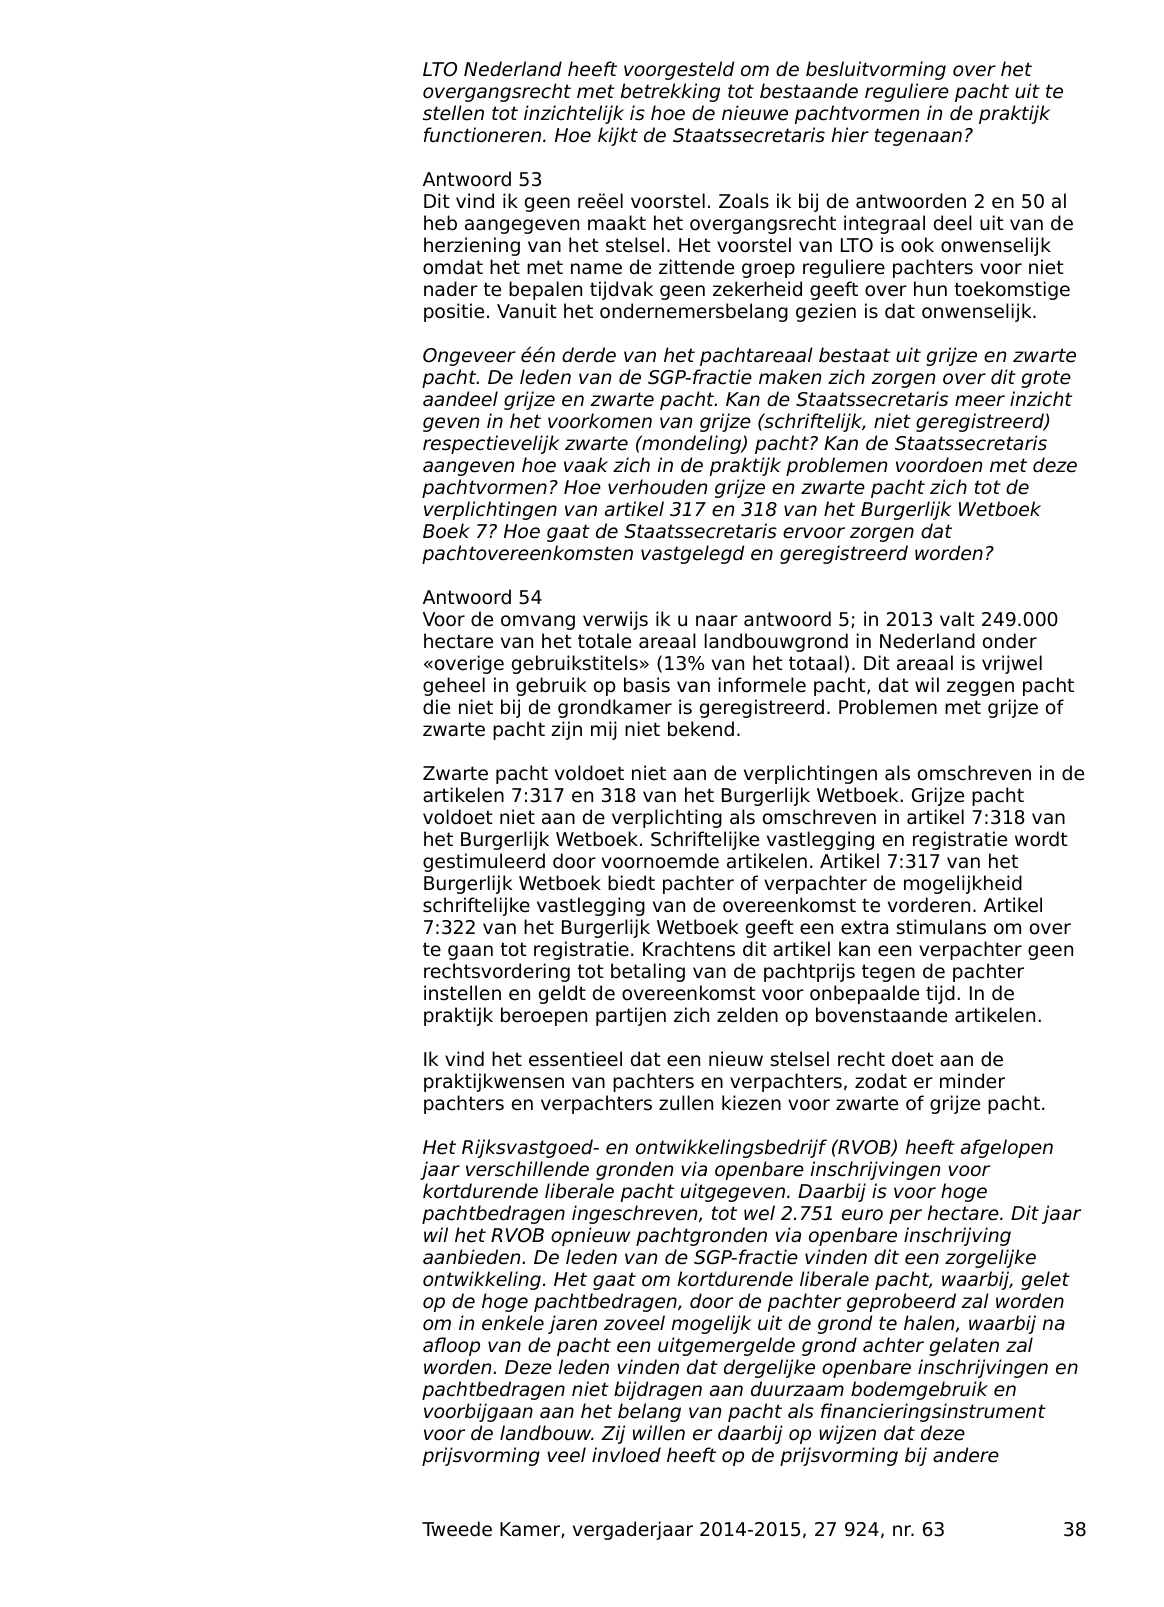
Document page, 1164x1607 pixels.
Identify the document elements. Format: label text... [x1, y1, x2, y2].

text Antwoord 53 [422, 169, 1087, 191]
text Antwoord 54 [422, 587, 1087, 609]
text Ik vind het essentieel dat een nieuw stelsel recht doet aan de praktijkwensen van pachters en verpachters, zodat er minder pachters en verpachters zullen kiezen voor zwarte of grijze pacht. [422, 1049, 1087, 1115]
text LTO Nederland heeft voorgesteld om de besluitvorming over het overgangsrecht met betrekking tot bestaande reguliere pacht uit te stellen tot inzichtelijk is hoe de nieuwe pachtvormen in de praktijk functioneren. Hoe kijkt de Staatssecretaris hier tegenaan? [422, 59, 1087, 147]
text Voor de omvang verwijs ik u naar antwoord 5; in 2013 valt 249.000 hectare van het totale areaal landbouwgrond in Nederland onder «overige gebruikstitels» (13% van het totaal). Dit areaal is vrijwel geheel in gebruik op basis van informele pacht, dat wil zeggen pacht die niet bij de grondkamer is geregistreerd. Problemen met grijze of zwarte pacht zijn mij niet bekend. [422, 609, 1087, 741]
text Het Rijksvastgoed- en ontwikkelingsbedrijf (RVOB) heeft afgelopen jaar verschillende gronden via openbare inschrijvingen voor kortdurende liberale pacht uitgegeven. Daarbij is voor hoge pachtbedragen ingeschreven, tot wel 2.751 euro per hectare. Dit jaar wil het RVOB opnieuw pachtgronden via openbare inschrijving aanbieden. De leden van de SGP-fractie vinden dit een zorgelijke ontwikkeling. Het gaat om kortdurende liberale pacht, waarbij, gelet op de hoge pachtbedragen, door de pachter geprobeerd zal worden om in enkele jaren zoveel mogelijk uit de grond te halen, waarbij na afloop van de pacht een uitgemergelde grond achter gelaten zal worden. Deze leden vinden dat dergelijke openbare inschrijvingen en pachtbedragen niet bijdragen aan duurzaam bodemgebruik en voorbijgaan aan het belang van pacht als financieringsinstrument voor de landbouw. Zij willen er daarbij op wijzen dat deze prijsvorming veel invloed heeft op de prijsvorming bij andere [422, 1137, 1087, 1467]
text Zwarte pacht voldoet niet aan de verplichtingen als omschreven in de artikelen 7:317 en 318 van het Burgerlijk Wetboek. Grijze pacht voldoet niet aan de verplichting als omschreven in artikel 7:318 van het Burgerlijk Wetboek. Schriftelijke vastlegging en registratie wordt gestimuleerd door voornoemde artikelen. Artikel 7:317 van het Burgerlijk Wetboek biedt pachter of verpachter de mogelijkheid schriftelijke vastlegging van de overeenkomst te vorderen. Artikel 7:322 van het Burgerlijk Wetboek geeft een extra stimulans om over te gaan tot registratie. Krachtens dit artikel kan een verpachter geen rechtsvordering tot betaling van de pachtprijs tegen de pachter instellen en geldt de overeenkomst voor onbepaalde tijd. In de praktijk beroepen partijen zich zelden op bovenstaande artikelen. [422, 763, 1087, 1027]
text Dit vind ik geen reëel voorstel. Zoals ik bij de antwoorden 2 en 50 al heb aangegeven maakt het overgangsrecht integraal deel uit van de herziening van het stelsel. Het voorstel van LTO is ook onwenselijk omdat het met name de zittende groep reguliere pachters voor niet nader te bepalen tijdvak geen zekerheid geeft over hun toekomstige positie. Vanuit het ondernemersbelang gezien is dat onwenselijk. [422, 191, 1087, 323]
text Ongeveer één derde van het pachtareaal bestaat uit grijze en zwarte pacht. De leden van de SGP-fractie maken zich zorgen over dit grote aandeel grijze en zwarte pacht. Kan de Staatssecretaris meer inzicht geven in het voorkomen van grijze (schriftelijk, niet geregistreerd) respectievelijk zwarte (mondeling) pacht? Kan de Staatssecretaris aangeven hoe vaak zich in de praktijk problemen voordoen met deze pachtvormen? Hoe verhouden grijze en zwarte pacht zich tot de verplichtingen van artikel 317 en 318 van het Burgerlijk Wetboek Boek 7? Hoe gaat de Staatssecretaris ervoor zorgen dat pachtovereenkomsten vastgelegd en geregistreerd worden? [422, 345, 1087, 565]
